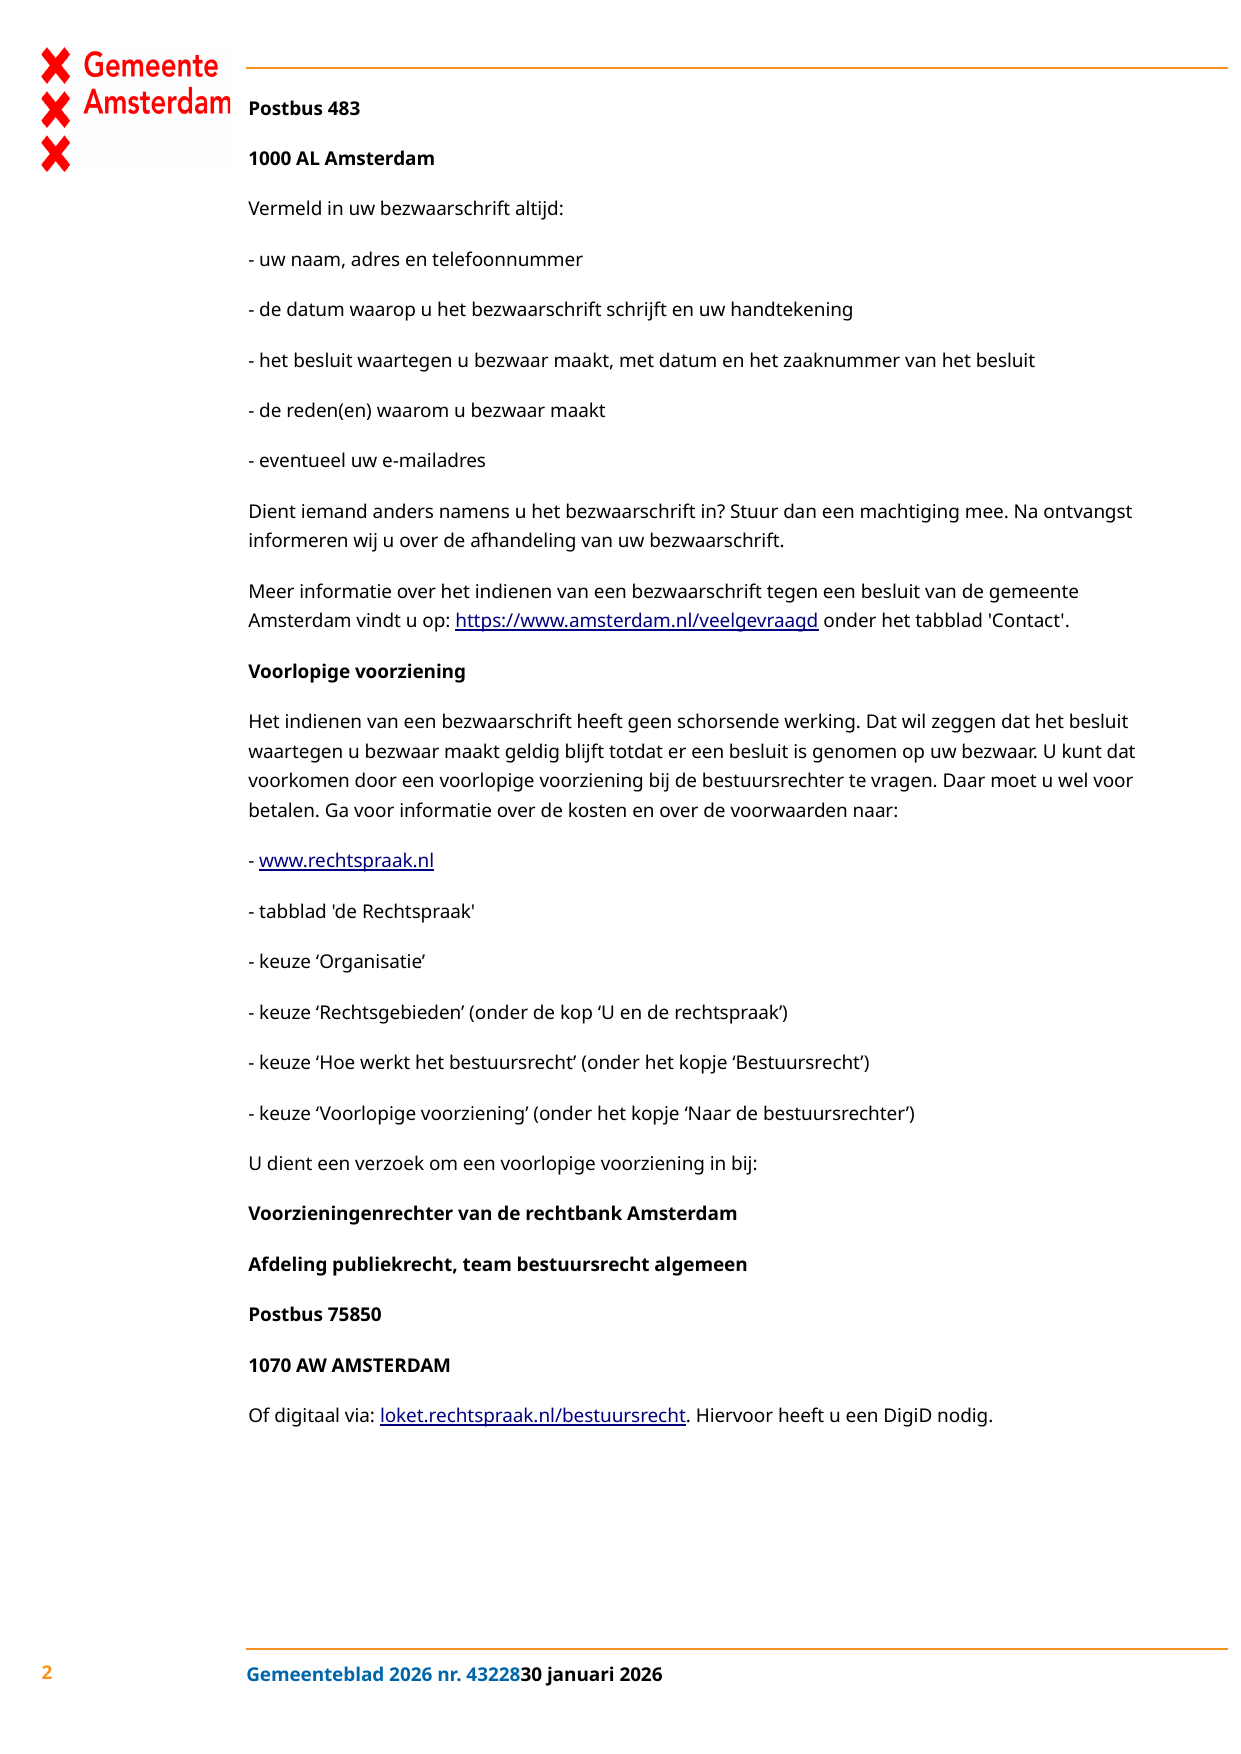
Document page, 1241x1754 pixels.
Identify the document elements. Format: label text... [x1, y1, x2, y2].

text Voorzieningenrechter van de rechtbank Amsterdam [248, 1201, 1152, 1226]
text Voorlopige voorziening [248, 658, 1152, 684]
text - het besluit waartegen u bezwaar maakt, met datum en het zaaknummer van het besluit [248, 347, 1152, 373]
text - de reden(en) waarom u bezwaar maakt [248, 397, 1152, 423]
text - www.rechtspraak.nl [248, 848, 1152, 873]
text - keuze ‘Rechtsgebieden’ (onder de kop ‘U en de rechtspraak’) [248, 999, 1152, 1025]
text Vermeld in uw bezwaarschrift altijd: [248, 196, 1152, 221]
text - keuze ‘Organisatie’ [248, 948, 1152, 974]
text - eventueel uw e-mailadres [248, 448, 1152, 473]
text - uw naam, adres en telefoonnummer [248, 246, 1152, 272]
picture [41, 47, 231, 172]
text Postbus 75850 [248, 1301, 1152, 1327]
text - de datum waarop u het bezwaarschrift schrijft en uw handtekening [248, 296, 1152, 322]
text Of digitaal via: loket.rechtspraak.nl/bestuursrecht. Hiervoor heeft u een DigiD nodig. [248, 1402, 1152, 1428]
text - keuze ‘Voorlopige voorziening’ (onder het kopje ‘Naar de bestuursrechter’) [248, 1100, 1152, 1126]
text Het indienen van een bezwaarschrift heeft geen schorsende werking. Dat wil zeggen dat het besluit waartegen u bezwaar maakt geldig blijft totdat er een besluit is genomen op uw bezwaar. U kunt dat voorkomen door een voorlopige voorziening bij de bestuursrechter te vragen. Daar moet u wel voor betalen. Ga voor informatie over de kosten en over de voorwaarden naar: [248, 708, 1152, 823]
text - tabblad 'de Rechtspraak' [248, 898, 1152, 924]
text Afdeling publiekrecht, team bestuursrecht algemeen [248, 1251, 1152, 1277]
text Dient iemand anders namens u het bezwaarschrift in? Stuur dan een machtiging mee. Na ontvangst informeren wij u over de afhandeling van uw bezwaarschrift. [248, 498, 1152, 553]
text U dient een verzoek om een voorlopige voorziening in bij: [248, 1150, 1152, 1176]
text 1000 AL Amsterdam [248, 145, 1152, 171]
text Meer informatie over het indienen van een bezwaarschrift tegen een besluit van de gemeente Amsterdam vindt u op: https://www.amsterdam.nl/veelgevraagd onder het tabblad 'Contact'. [248, 578, 1152, 633]
text - keuze ‘Hoe werkt het bestuursrecht’ (onder het kopje ‘Bestuursrecht’) [248, 1049, 1152, 1075]
text Postbus 483 [248, 95, 1152, 121]
text 1070 AW AMSTERDAM [248, 1352, 1152, 1378]
